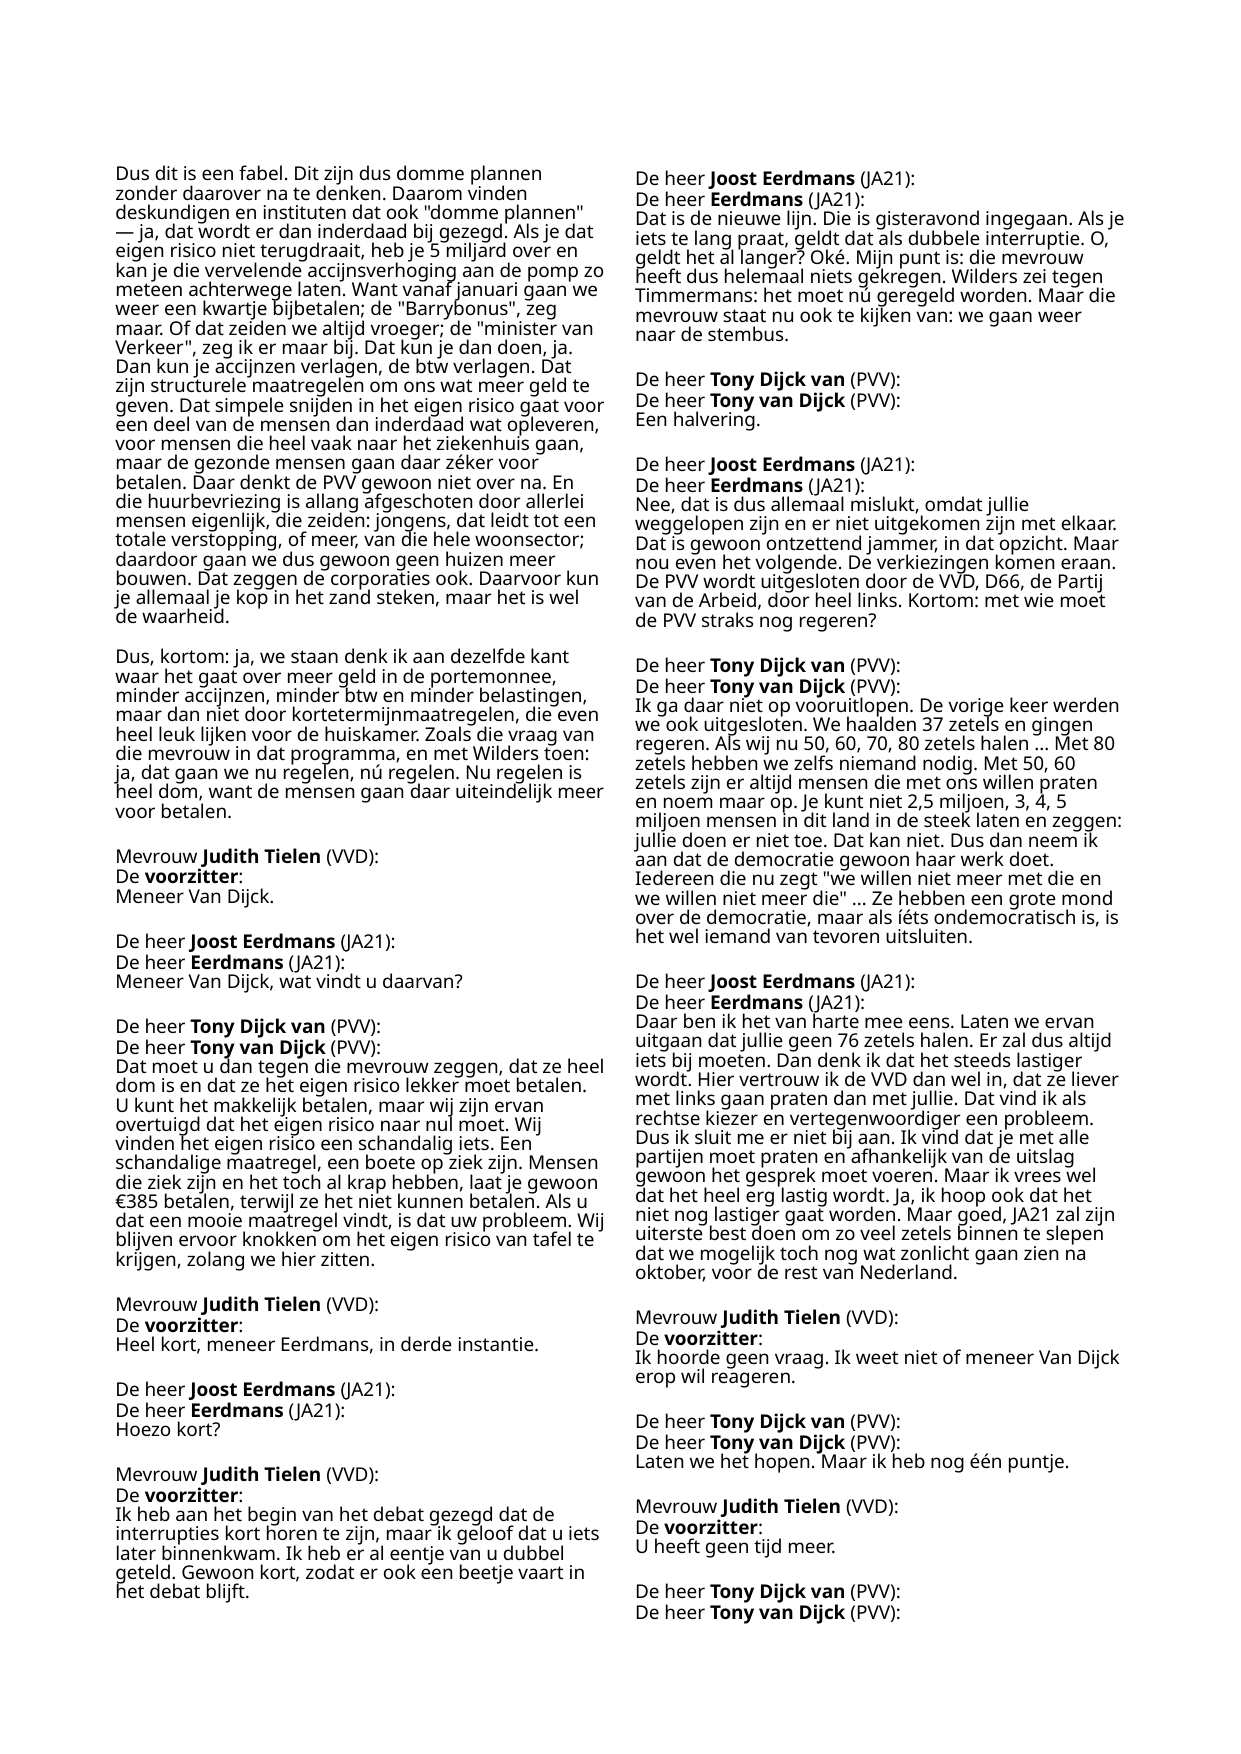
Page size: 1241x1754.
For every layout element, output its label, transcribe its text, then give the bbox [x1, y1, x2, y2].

text De voorzitter: [115, 1317, 605, 1336]
text Hoezo kort? [115, 1421, 605, 1440]
text Heel kort, meneer Eerdmans, in derde instantie. [115, 1336, 605, 1355]
text Mevrouw Judith Tielen (VVD): [635, 1493, 1125, 1519]
text De heer Tony van Dijck (PVV): [635, 1604, 1125, 1623]
text De heer Tony van Dijck (PVV): [115, 1039, 605, 1058]
text Daar ben ik het van harte mee eens. Laten we ervan uitgaan dat jullie geen 76 zetels halen. Er zal dus altijd iets bij moeten. Dan denk ik dat het steeds lastiger wordt. Hier vertrouw ik de VVD dan wel in, dat ze liever met links gaan praten dan met jullie. Dat vind ik als rechtse kiezer en vertegenwoordiger een probleem. Dus ik sluit me er niet bij aan. Ik vind dat je met alle partijen moet praten en afhankelijk van de uitslag gewoon het gesprek moet voeren. Maar ik vrees wel dat het heel erg lastig wordt. Ja, ik hoop ook dat het niet nog lastiger gaat worden. Maar goed, JA21 zal zijn uiterste best doen om zo veel zetels binnen te slepen dat we mogelijk toch nog wat zonlicht gaan zien na oktober, voor de rest van Nederland. [635, 1013, 1125, 1283]
text Meneer Van Dijck, wat vindt u daarvan? [115, 973, 605, 992]
text De voorzitter: [635, 1329, 1125, 1349]
text De heer Tony van Dijck (PVV): [635, 678, 1125, 697]
text Dat is de nieuwe lijn. Die is gisteravond ingegaan. Als je iets te lang praat, geldt dat als dubbele interruptie. O, geldt het al langer? Oké. Mijn punt is: die mevrouw heeft dus helemaal niets gekregen. Wilders zei tegen Timmermans: het moet nú geregeld worden. Maar die mevrouw staat nu ook te kijken van: we gaan weer naar de stembus. [635, 210, 1125, 345]
text Mevrouw Judith Tielen (VVD): [115, 1461, 605, 1487]
text De heer Tony van Dijck (PVV): [635, 392, 1125, 411]
text Nee, dat is dus allemaal mislukt, omdat jullie weggelopen zijn en er niet uitgekomen zijn met elkaar. Dat is gewoon ontzettend jammer, in dat opzicht. Maar nou even het volgende. De verkiezingen komen eraan. De PVV wordt uitgesloten door de VVD, D66, de Partij van de Arbeid, door heel links. Kortom: met wie moet de PVV straks nog regeren? [635, 496, 1125, 631]
text De heer Eerdmans (JA21): [635, 477, 1125, 496]
text Ik heb aan het begin van het debat gezegd dat de interrupties kort horen te zijn, maar ik geloof dat u iets later binnenkwam. Ik heb er al eentje van u dubbel geteld. Gewoon kort, zodat er ook een beetje vaart in het debat blijft. [115, 1506, 605, 1602]
text De heer Tony Dijck van (PVV): [635, 1408, 1125, 1434]
text De voorzitter: [635, 1519, 1125, 1538]
text De heer Joost Eerdmans (JA21): [115, 1376, 605, 1402]
text Laten we het hopen. Maar ik heb nog één puntje. [635, 1453, 1125, 1472]
text De voorzitter: [115, 868, 605, 888]
text De heer Eerdmans (JA21): [635, 191, 1125, 210]
text De heer Joost Eerdmans (JA21): [115, 928, 605, 954]
text Mevrouw Judith Tielen (VVD): [115, 843, 605, 868]
text Dat moet u dan tegen die mevrouw zeggen, dat ze heel dom is en dat ze het eigen risico lekker moet betalen. U kunt het makkelijk betalen, maar wij zijn ervan overtuigd dat het eigen risico naar nul moet. Wij vinden het eigen risico een schandalig iets. Een schandalige maatregel, een boete op ziek zijn. Mensen die ziek zijn en het toch al krap hebben, laat je gewoon €385 betalen, terwijl ze het niet kunnen betalen. Als u dat een mooie maatregel vindt, is dat uw probleem. Wij blijven ervoor knokken om het eigen risico van tafel te krijgen, zolang we hier zitten. [115, 1058, 605, 1270]
text Ik hoorde geen vraag. Ik weet niet of meneer Van Dijck erop wil reageren. [635, 1349, 1125, 1387]
text U heeft geen tijd meer. [635, 1538, 1125, 1558]
text De heer Tony Dijck van (PVV): [635, 1578, 1125, 1604]
text Mevrouw Judith Tielen (VVD): [635, 1304, 1125, 1329]
text De heer Tony Dijck van (PVV): [635, 366, 1125, 392]
text De heer Joost Eerdmans (JA21): [635, 165, 1125, 191]
text De heer Eerdmans (JA21): [115, 1402, 605, 1421]
text De heer Eerdmans (JA21): [115, 954, 605, 973]
text Mevrouw Judith Tielen (VVD): [115, 1291, 605, 1317]
text De heer Tony Dijck van (PVV): [635, 652, 1125, 678]
text De voorzitter: [115, 1487, 605, 1506]
text Een halvering. [635, 411, 1125, 430]
text De heer Joost Eerdmans (JA21): [635, 451, 1125, 477]
text Ik ga daar niet op vooruitlopen. De vorige keer werden we ook uitgesloten. We haalden 37 zetels en gingen regeren. Als wij nu 50, 60, 70, 80 zetels halen … Met 80 zetels hebben we zelfs niemand nodig. Met 50, 60 zetels zijn er altijd mensen die met ons willen praten en noem maar op. Je kunt niet 2,5 miljoen, 3, 4, 5 miljoen mensen in dit land in de steek laten en zeggen: jullie doen er niet toe. Dat kan niet. Dus dan neem ik aan dat de democratie gewoon haar werk doet. Iedereen die nu zegt "we willen niet meer met die en we willen niet meer die" … Ze hebben een grote mond over de democratie, maar als íéts ondemocratisch is, is het wel iemand van tevoren uitsluiten. [635, 697, 1125, 947]
text Dus, kortom: ja, we staan denk ik aan dezelfde kant waar het gaat over meer geld in de portemonnee, minder accijnzen, minder btw en minder belastingen, maar dan niet door kortetermijnmaatregelen, die even heel leuk lijken voor de huiskamer. Zoals die vraag van die mevrouw in dat programma, en met Wilders toen: ja, dat gaan we nu regelen, nú regelen. Nu regelen is heel dom, want de mensen gaan daar uiteindelijk meer voor betalen. [115, 648, 605, 822]
text De heer Tony van Dijck (PVV): [635, 1434, 1125, 1453]
text Meneer Van Dijck. [115, 888, 605, 907]
text De heer Eerdmans (JA21): [635, 994, 1125, 1013]
text De heer Tony Dijck van (PVV): [115, 1013, 605, 1039]
text De heer Joost Eerdmans (JA21): [635, 968, 1125, 994]
text Dus dit is een fabel. Dit zijn dus domme plannen zonder daarover na te denken. Daarom vinden deskundigen en instituten dat ook "domme plannen" — ja, dat wordt er dan inderdaad bij gezegd. Als je dat eigen risico niet terugdraait, heb je 5 miljard over en kan je die vervelende accijnsverhoging aan de pomp zo meteen achterwege laten. Want vanaf januari gaan we weer een kwartje bijbetalen; de "Barrybonus", zeg maar. Of dat zeiden we altijd vroeger; de "minister van Verkeer", zeg ik er maar bij. Dat kun je dan doen, ja. Dan kun je accijnzen verlagen, de btw verlagen. Dat zijn structurele maatregelen om ons wat meer geld te geven. Dat simpele snijden in het eigen risico gaat voor een deel van de mensen dan inderdaad wat opleveren, voor mensen die heel vaak naar het ziekenhuis gaan, maar de gezonde mensen gaan daar zéker voor betalen. Daar denkt de PVV gewoon niet over na. En die huurbevriezing is allang afgeschoten door allerlei mensen eigenlijk, die zeiden: jongens, dat leidt tot een totale verstopping, of meer, van die hele woonsector; daardoor gaan we dus gewoon geen huizen meer bouwen. Dat zeggen de corporaties ook. Daarvoor kun je allemaal je kop in het zand steken, maar het is wel de waarheid. [115, 165, 605, 628]
